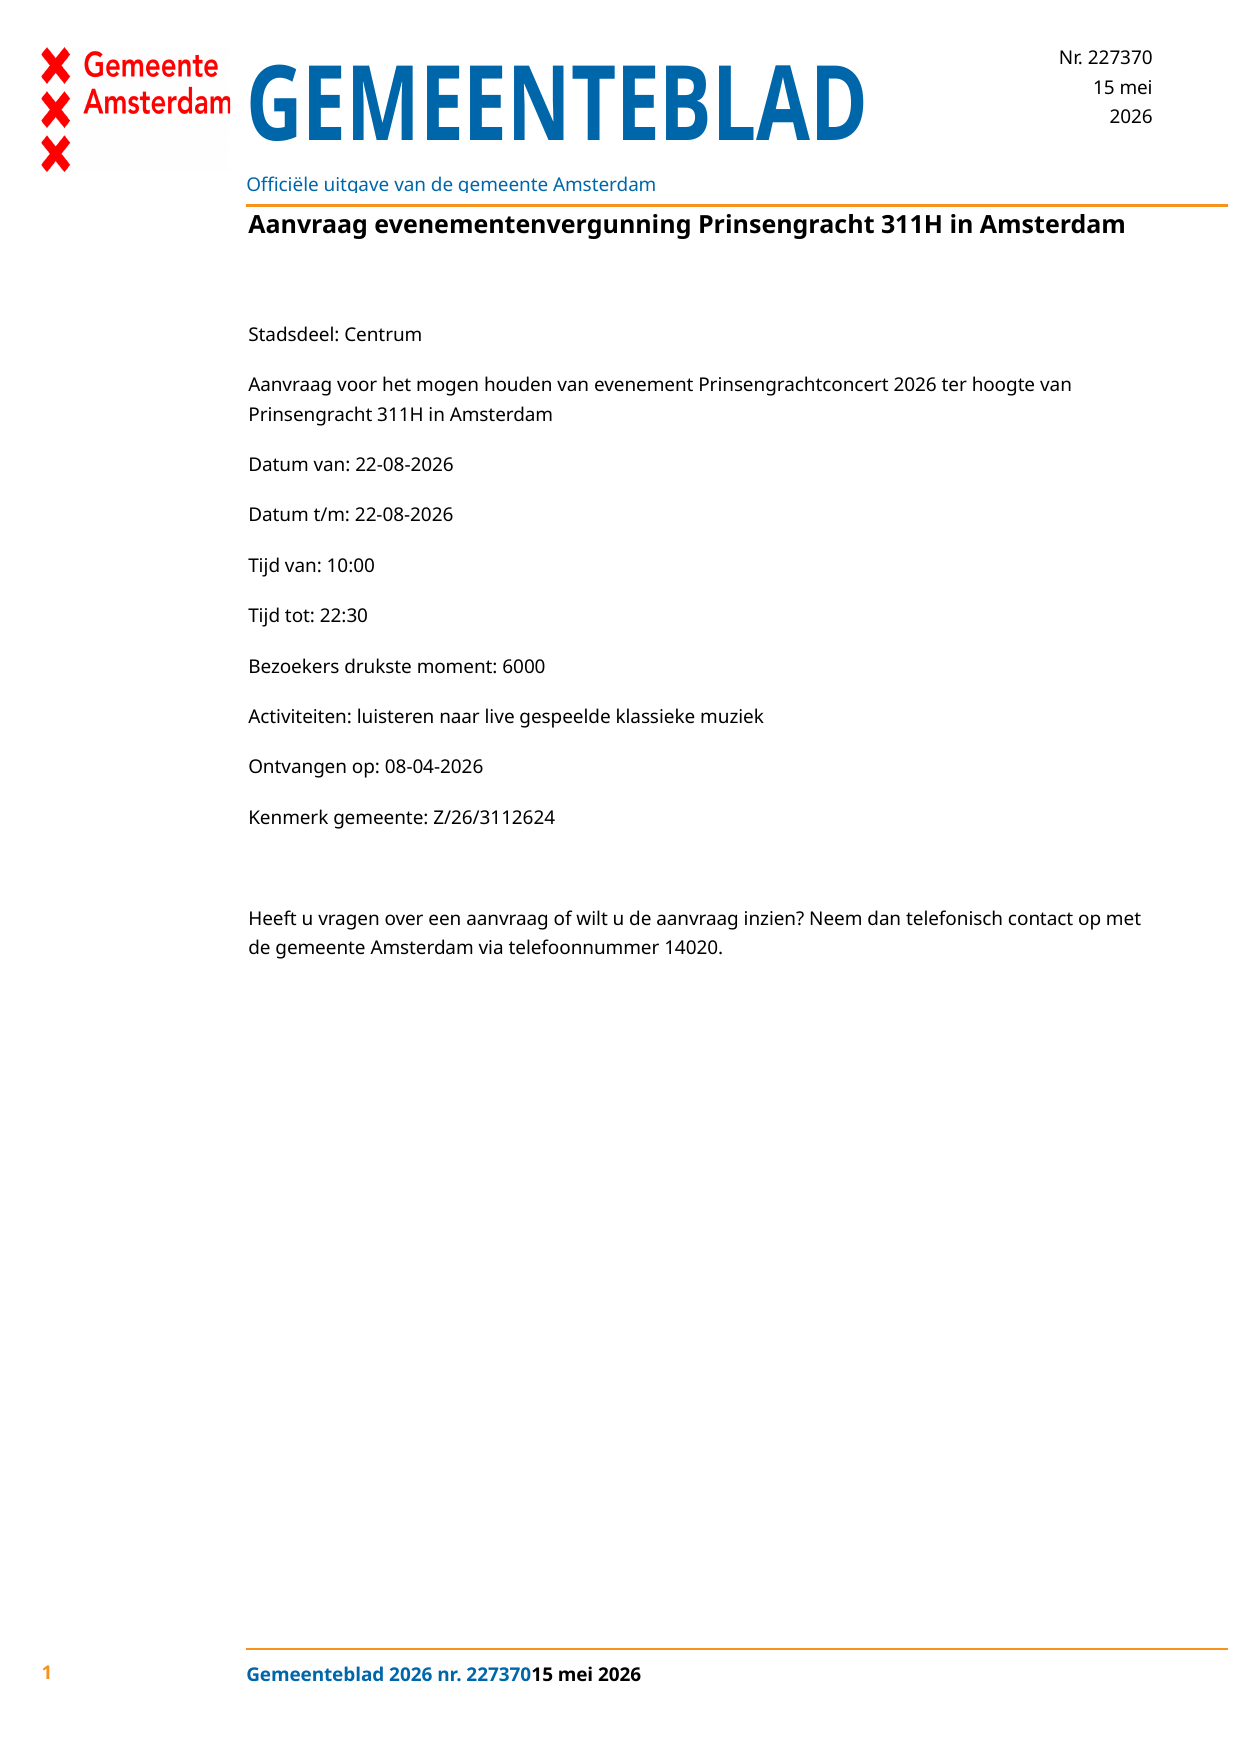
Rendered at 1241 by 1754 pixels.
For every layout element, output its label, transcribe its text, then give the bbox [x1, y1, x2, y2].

picture [41, 47, 231, 172]
text Bezoekers drukste moment: 6000 [248, 653, 1152, 678]
text Kenmerk gemeente: Z/26/3112624 [248, 804, 1152, 830]
text Tijd van: 10:00 [248, 552, 1152, 578]
text Activiteiten: luisteren naar live gespeelde klassieke muziek [248, 703, 1152, 729]
text Stadsdeel: Centrum [248, 321, 1152, 346]
text Tijd tot: 22:30 [248, 602, 1152, 628]
text Aanvraag evenementenvergunning Prinsengracht 311H in Amsterdam [248, 207, 1152, 241]
text Aanvraag voor het mogen houden van evenement Prinsengrachtconcert 2026 ter hoogte van Prinsengracht 311H in Amsterdam [248, 371, 1152, 426]
text Datum van: 22-08-2026 [248, 451, 1152, 477]
text Datum t/m: 22-08-2026 [248, 502, 1152, 527]
text Ontvangen op: 08-04-2026 [248, 754, 1152, 779]
text Heeft u vragen over een aanvraag of wilt u de aanvraag inzien? Neem dan telefonisch contact op met de gemeente Amsterdam via telefoonnummer 14020. [248, 905, 1152, 960]
